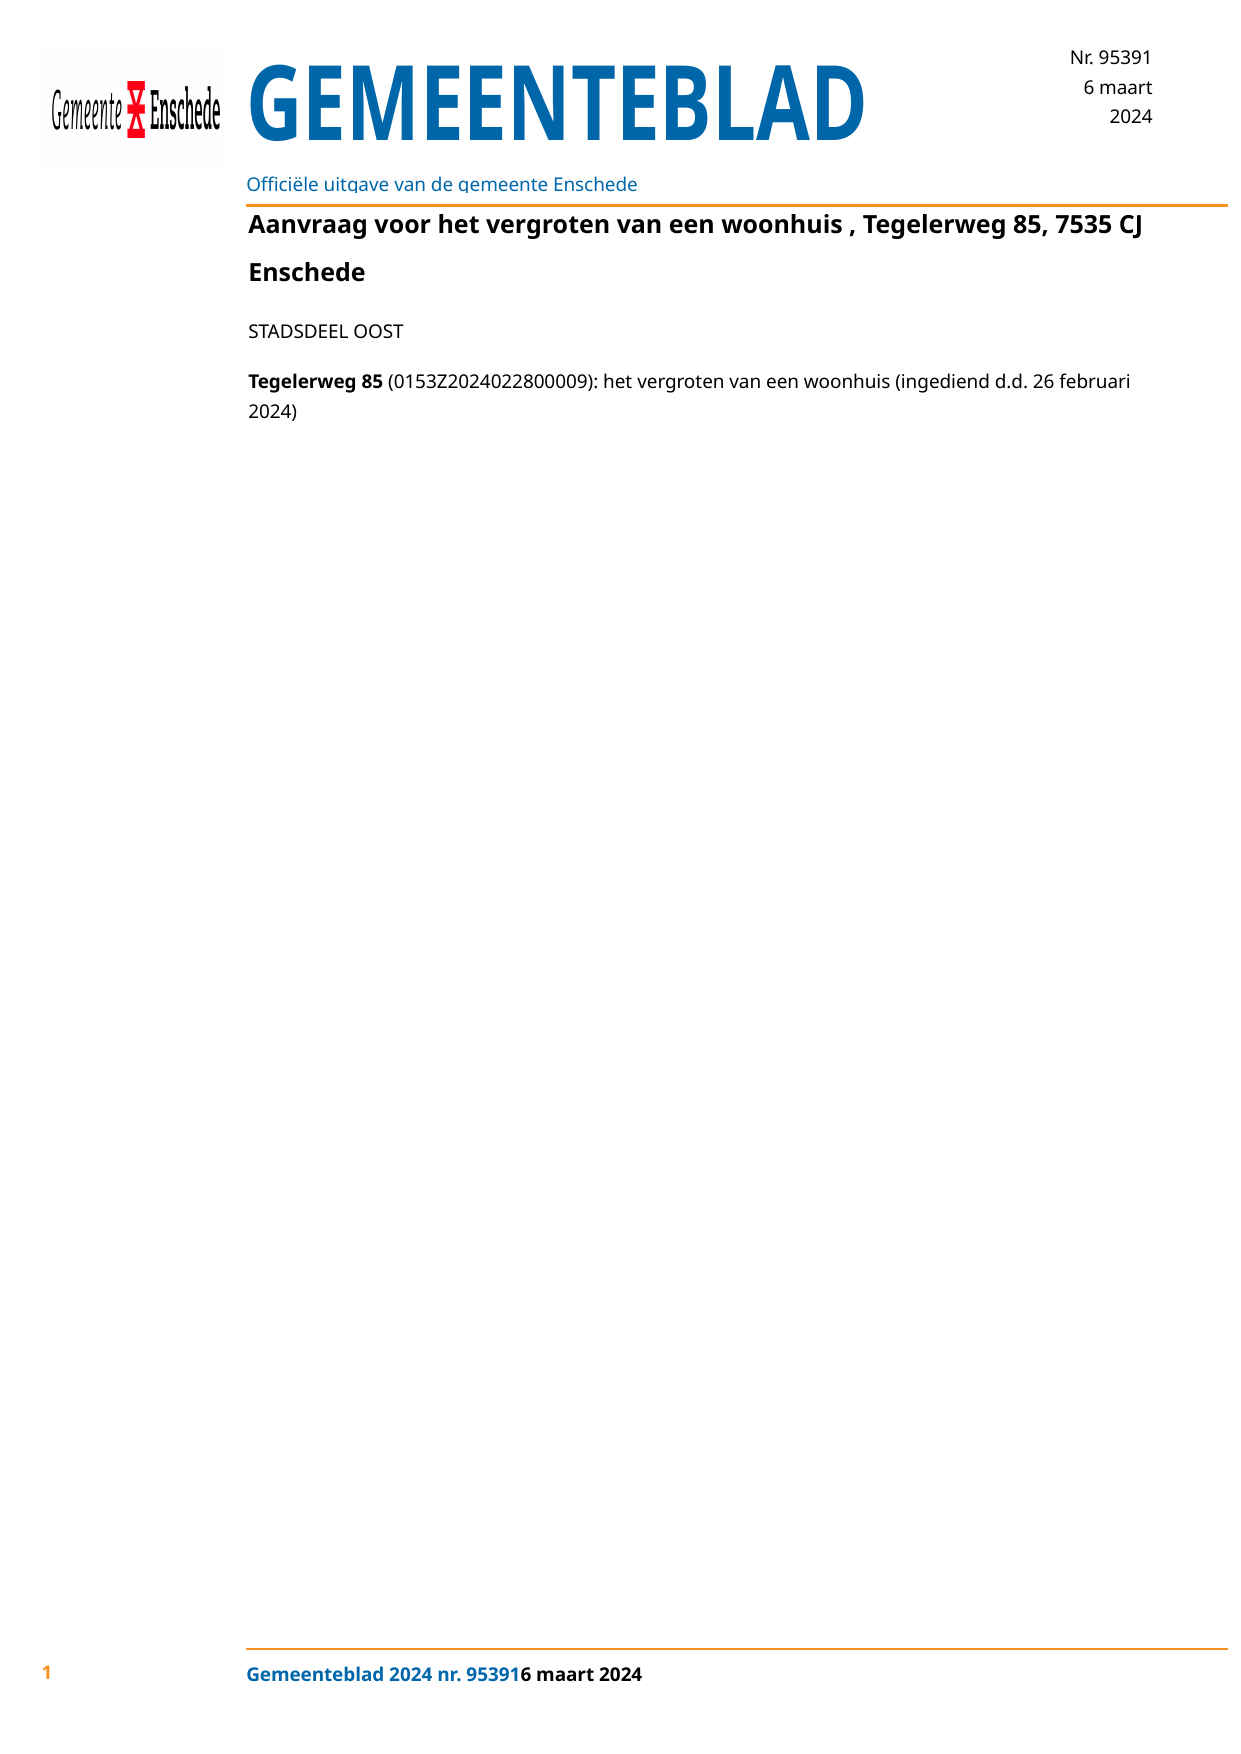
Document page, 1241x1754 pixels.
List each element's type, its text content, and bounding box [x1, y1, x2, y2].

picture [41, 47, 231, 172]
text STADSDEEL OOST [248, 318, 1152, 344]
text Tegelerweg 85 (0153Z2024022800009): het vergroten van een woonhuis (ingediend d.d. 26 februari 2024) [248, 368, 1152, 424]
text Aanvraag voor het vergroten van een woonhuis , Tegelerweg 85, 7535 CJ Enschede [248, 207, 1152, 288]
